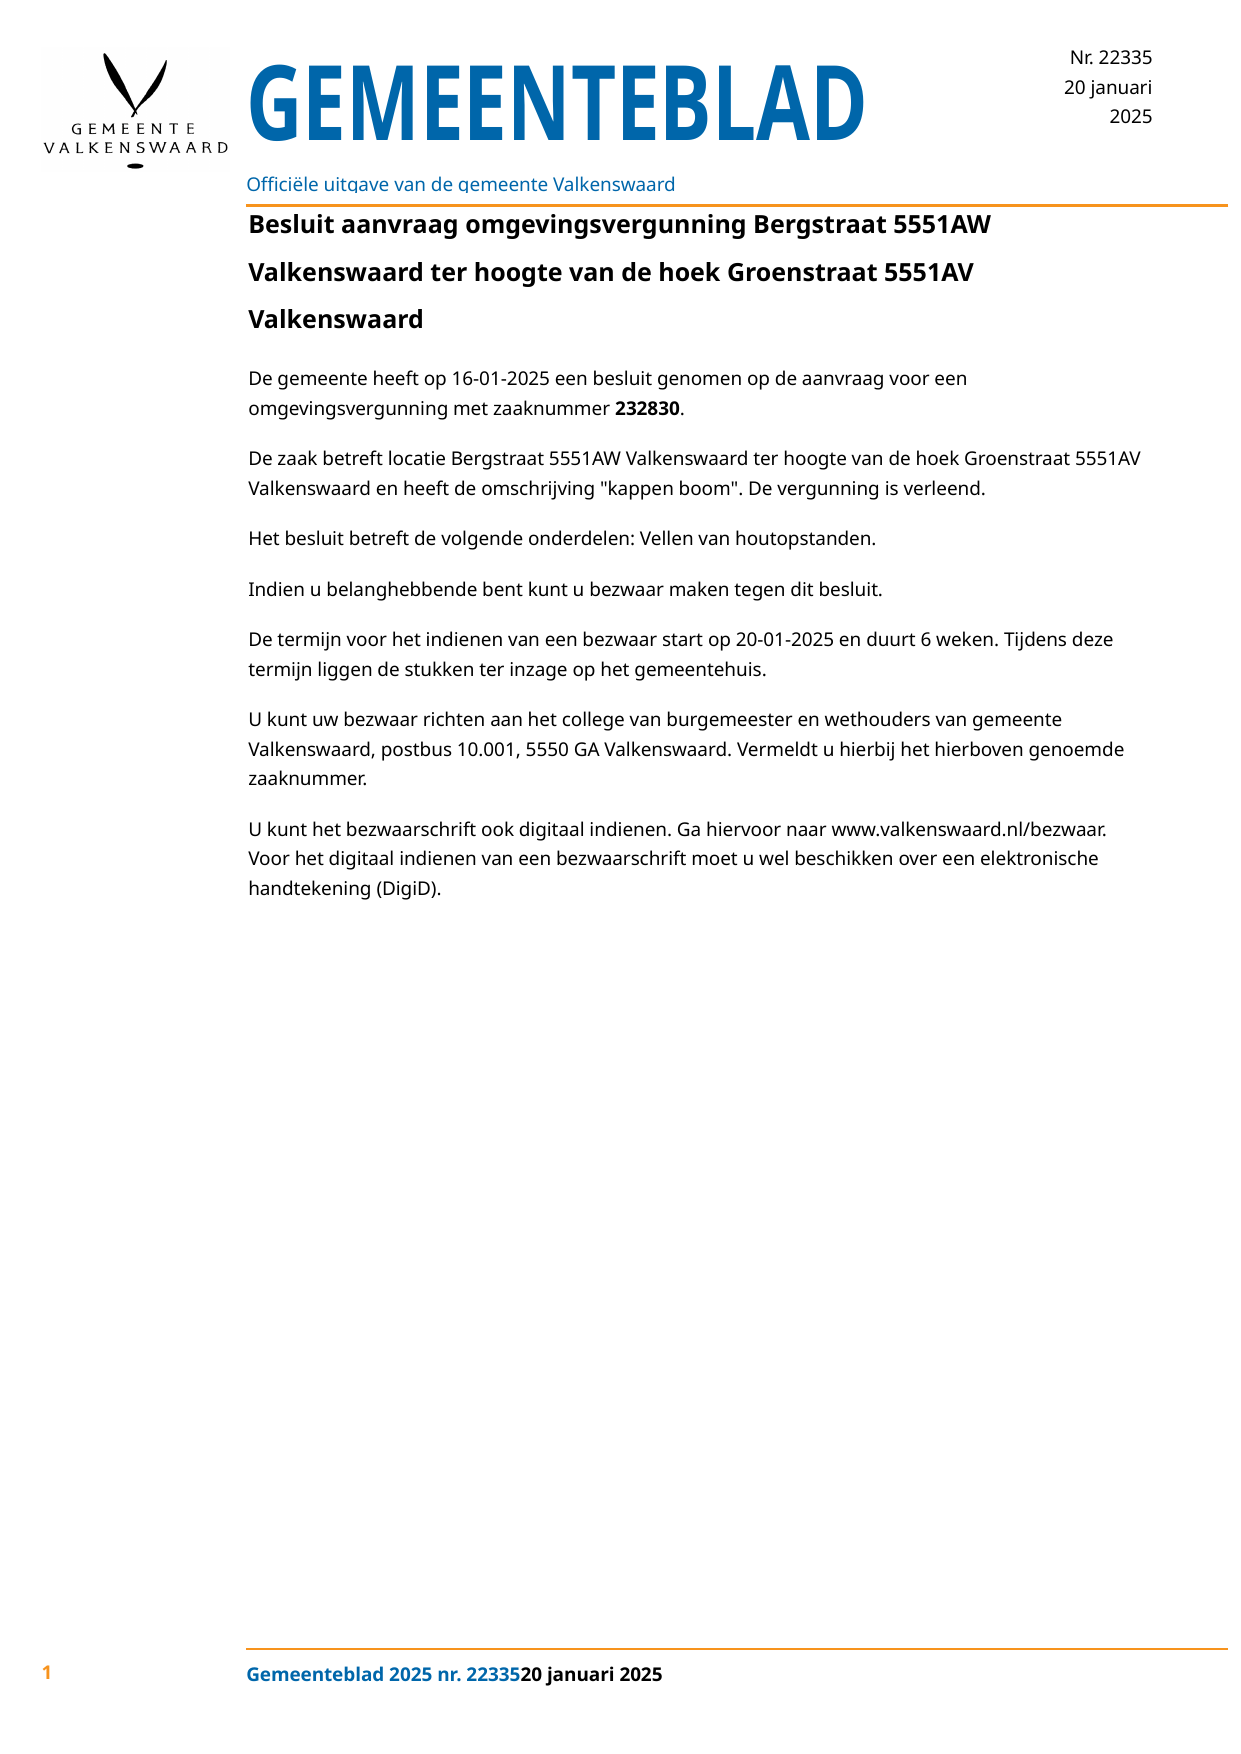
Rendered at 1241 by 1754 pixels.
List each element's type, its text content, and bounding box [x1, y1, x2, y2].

picture [41, 47, 231, 172]
text U kunt uw bezwaar richten aan het college van burgemeester en wethouders van gemeente Valkenswaard, postbus 10.001, 5550 GA Valkenswaard. Vermeldt u hierbij het hierboven genoemde zaaknummer. [248, 706, 1152, 791]
text Indien u belanghebbende bent kunt u bezwaar maken tegen dit besluit. [248, 576, 1152, 602]
text De termijn voor het indienen van een bezwaar start op 20-01-2025 en duurt 6 weken. Tijdens deze termijn liggen de stukken ter inzage op het gemeentehuis. [248, 626, 1152, 682]
text De gemeente heeft op 16-01-2025 een besluit genomen op de aanvraag voor een omgevingsvergunning met zaaknummer 232830. [248, 366, 1152, 421]
text De zaak betreft locatie Bergstraat 5551AW Valkenswaard ter hoogte van de hoek Groenstraat 5551AV Valkenswaard en heeft de omschrijving "kappen boom". De vergunning is verleend. [248, 446, 1152, 501]
text Besluit aanvraag omgevingsvergunning Bergstraat 5551AW Valkenswaard ter hoogte van de hoek Groenstraat 5551AV Valkenswaard [248, 207, 1152, 336]
text U kunt het bezwaarschrift ook digitaal indienen. Ga hiervoor naar www.valkenswaard.nl/bezwaar. Voor het digitaal indienen van een bezwaarschrift moet u wel beschikken over een elektronische handtekening (DigiD). [248, 816, 1152, 901]
text Het besluit betreft de volgende onderdelen: Vellen van houtopstanden. [248, 526, 1152, 551]
